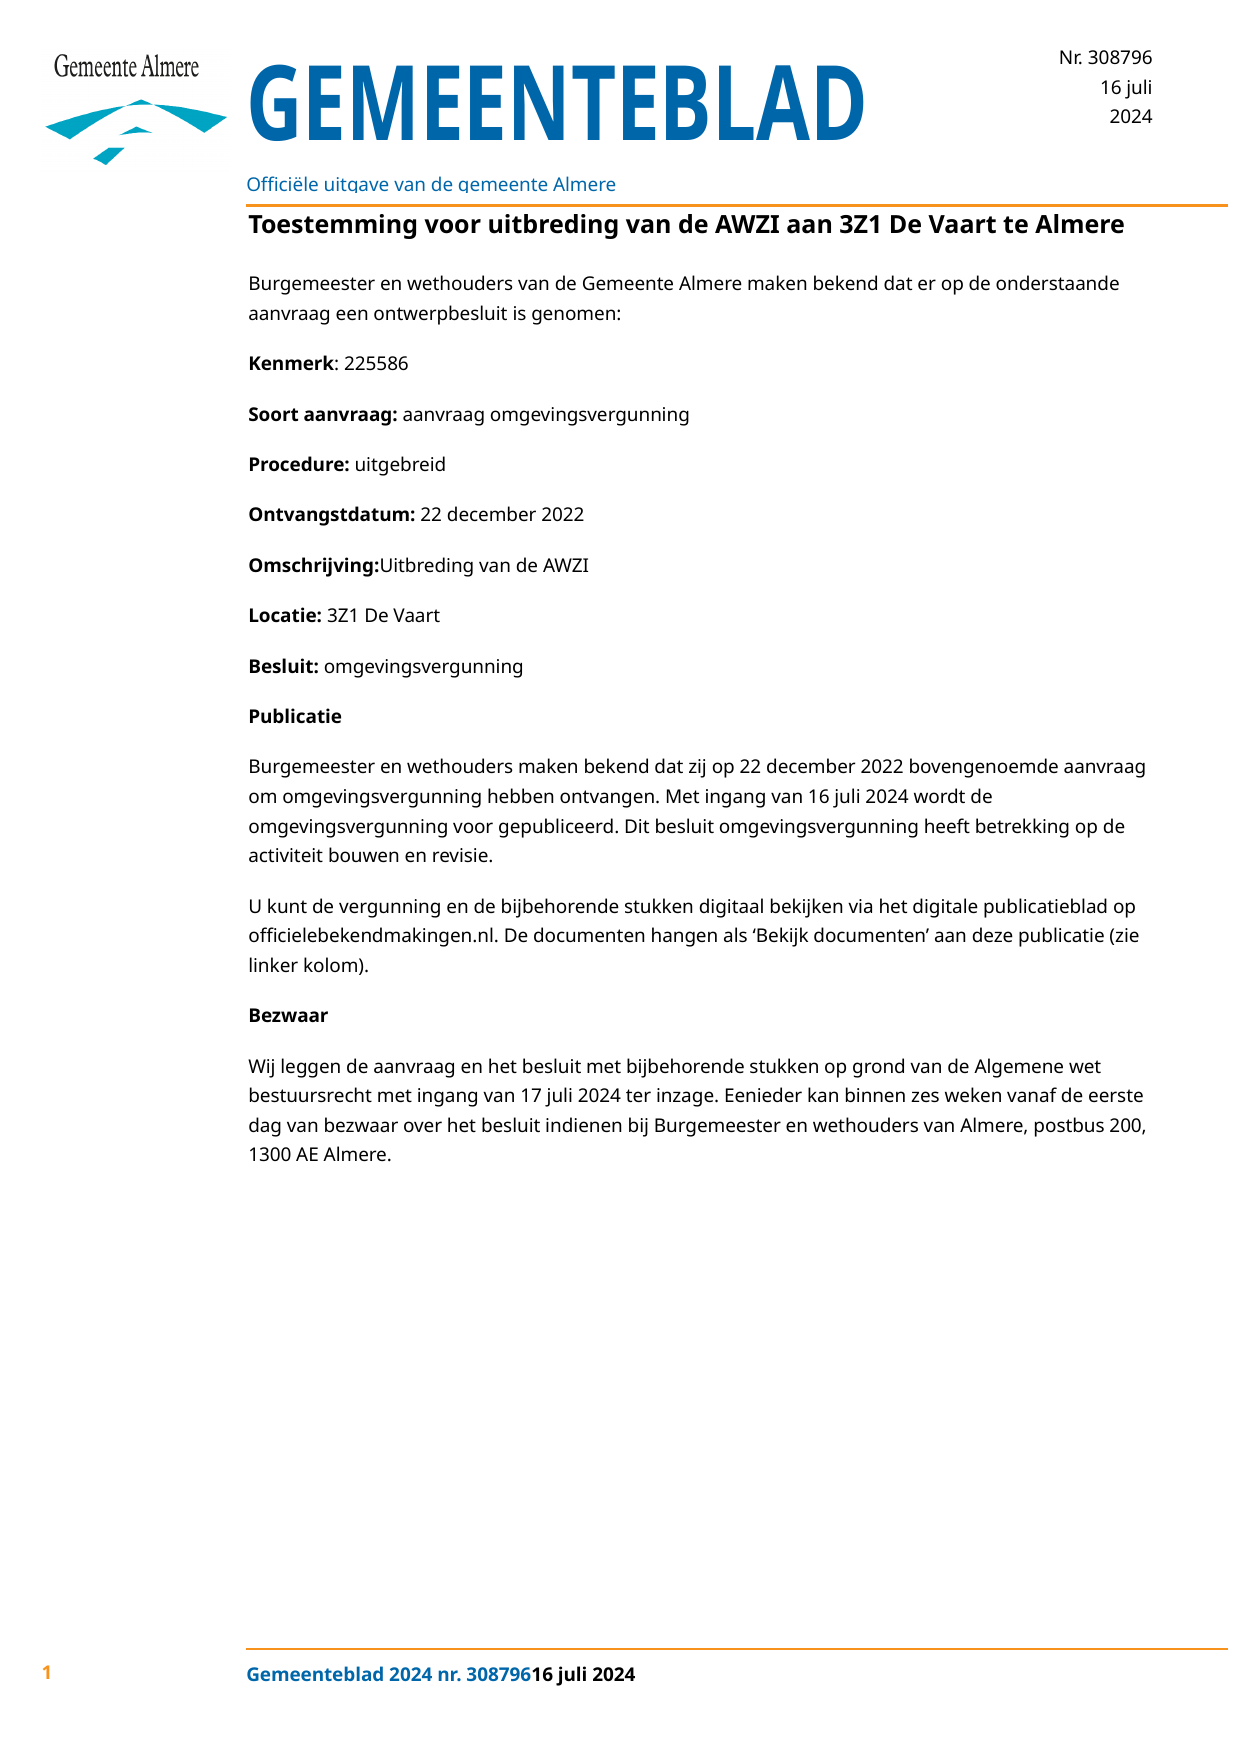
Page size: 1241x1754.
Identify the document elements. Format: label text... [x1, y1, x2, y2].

text Procedure: uitgebreid [248, 451, 1152, 477]
text Wij leggen de aanvraag en het besluit met bijbehorende stukken op grond van de Algemene wet bestuursrecht met ingang van 17 juli 2024 ter inzage. Eenieder kan binnen zes weken vanaf de eerste dag van bezwaar over het besluit indienen bij Burgemeester en wethouders van Almere, postbus 200, 1300 AE Almere. [248, 1053, 1152, 1167]
picture [41, 47, 231, 172]
text Burgemeester en wethouders van de Gemeente Almere maken bekend dat er op de onderstaande aanvraag een ontwerpbesluit is genomen: [248, 270, 1152, 326]
text Publicatie [248, 703, 1152, 729]
text Soort aanvraag: aanvraag omgevingsvergunning [248, 401, 1152, 426]
text Toestemming voor uitbreding van de AWZI aan 3Z1 De Vaart te Almere [248, 207, 1152, 241]
text Ontvangstdatum: 22 december 2022 [248, 502, 1152, 527]
text Burgemeester en wethouders maken bekend dat zij op 22 december 2022 bovengenoemde aanvraag om omgevingsvergunning hebben ontvangen. Met ingang van 16 juli 2024 wordt de omgevingsvergunning voor gepubliceerd. Dit besluit omgevingsvergunning heeft betrekking op de activiteit bouwen en revisie. [248, 754, 1152, 868]
text Besluit: omgevingsvergunning [248, 653, 1152, 678]
text Omschrijving:Uitbreding van de AWZI [248, 552, 1152, 578]
text Bezwaar [248, 1002, 1152, 1028]
text Locatie: 3Z1 De Vaart [248, 602, 1152, 628]
text U kunt de vergunning en de bijbehorende stukken digitaal bekijken via het digitale publicatieblad op officielebekendmakingen.nl. De documenten hangen als ‘Bekijk documenten’ aan deze publicatie (zie linker kolom). [248, 893, 1152, 978]
text Kenmerk: 225586 [248, 350, 1152, 376]
